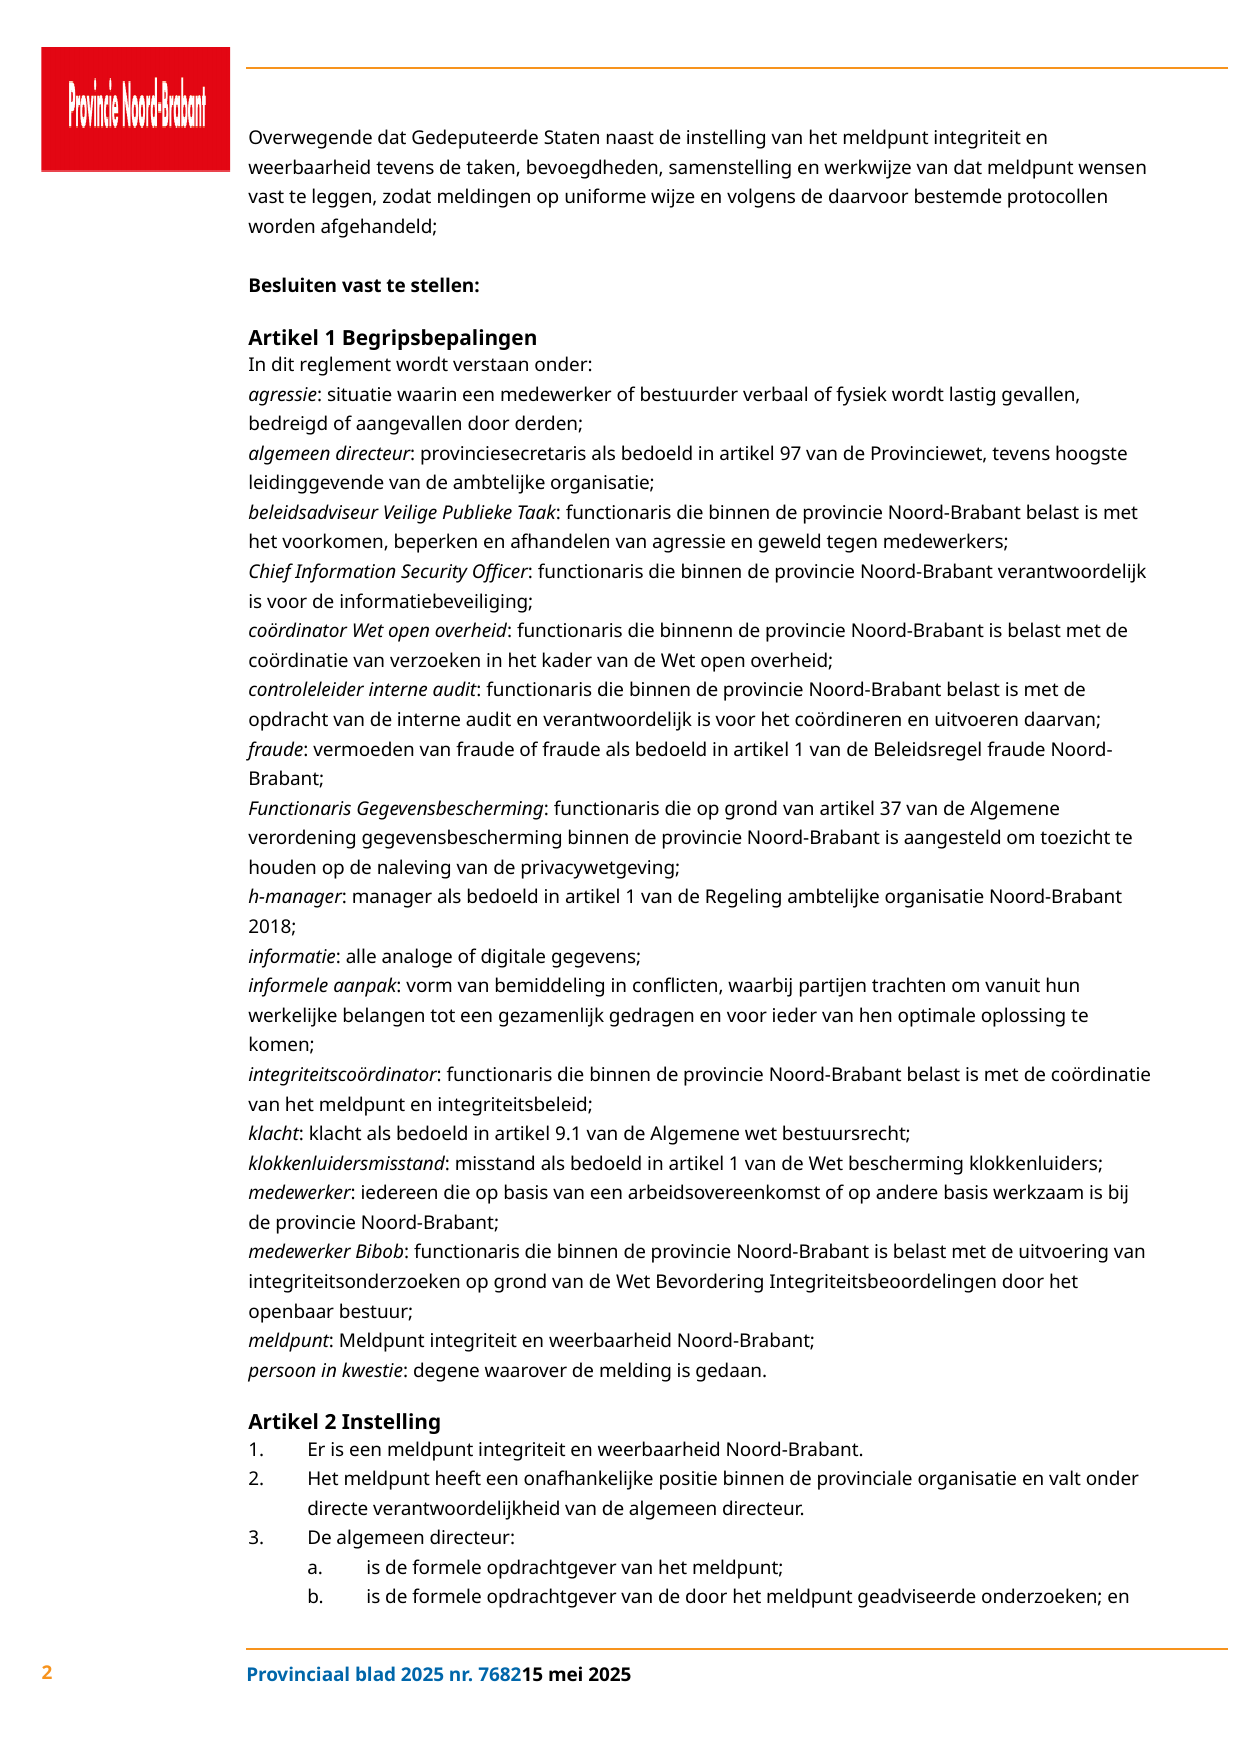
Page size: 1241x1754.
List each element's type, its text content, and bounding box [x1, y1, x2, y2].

text integriteitscoördinator: functionaris die binnen de provincie Noord-Brabant belast is met de coördinatie van het meldpunt en integriteitsbeleid; [248, 1061, 1152, 1116]
text klacht: klacht als bedoeld in artikel 9.1 van de Algemene wet bestuursrecht; [248, 1120, 1152, 1146]
list is de formele opdrachtgever van de door het meldpunt geadviseerde onderzoeken; en [307, 1584, 1152, 1609]
picture [41, 47, 231, 172]
text meldpunt: Meldpunt integriteit en weerbaarheid Noord-Brabant; [248, 1327, 1152, 1353]
text informele aanpak: vorm van bemiddeling in conflicten, waarbij partijen trachten om vanuit hun werkelijke belangen tot een gezamenlijk gedragen en voor ieder van hen optimale oplossing te komen; [248, 972, 1152, 1057]
text Artikel 1 Begripsbepalingen [248, 323, 1152, 351]
list is de formele opdrachtgever van het meldpunt; [307, 1554, 1152, 1580]
text Chief Information Security Officer: functionaris die binnen de provincie Noord-Brabant verantwoordelijk is voor de informatiebeveiliging; [248, 558, 1152, 613]
text klokkenluidersmisstand: misstand als bedoeld in artikel 1 van de Wet bescherming klokkenluiders; [248, 1150, 1152, 1176]
text beleidsadviseur Veilige Publieke Taak: functionaris die binnen de provincie Noord-Brabant belast is met het voorkomen, beperken en afhandelen van agressie en geweld tegen medewerkers; [248, 499, 1152, 554]
text Besluiten vast te stellen: [248, 272, 1152, 298]
text h-manager: manager als bedoeld in artikel 1 van de Regeling ambtelijke organisatie Noord-Brabant 2018; [248, 884, 1152, 939]
text Functionaris Gegevensbescherming: functionaris die op grond van artikel 37 van de Algemene verordening gegevensbescherming binnen de provincie Noord-Brabant is aangesteld om toezicht te houden op de naleving van de privacywetgeving; [248, 795, 1152, 880]
text fraude: vermoeden van fraude of fraude als bedoeld in artikel 1 van de Beleidsregel fraude Noord-Brabant; [248, 736, 1152, 791]
text Overwegende dat Gedeputeerde Staten naast de instelling van het meldpunt integriteit en weerbaarheid tevens de taken, bevoegdheden, samenstelling en werkwijze van dat meldpunt wensen vast te leggen, zodat meldingen op uniforme wijze en volgens de daarvoor bestemde protocollen worden afgehandeld; [248, 124, 1152, 239]
text In dit reglement wordt verstaan onder: [248, 351, 1152, 377]
text coördinator Wet open overheid: functionaris die binnenn de provincie Noord-Brabant is belast met de coördinatie van verzoeken in het kader van de Wet open overheid; [248, 617, 1152, 673]
text persoon in kwestie: degene waarover de melding is gedaan. [248, 1357, 1152, 1383]
text medewerker Bibob: functionaris die binnen de provincie Noord-Brabant is belast met de uitvoering van integriteitsonderzoeken op grond van de Wet Bevordering Integriteitsbeoordelingen door het openbaar bestuur; [248, 1239, 1152, 1323]
text medewerker: iedereen die op basis van een arbeidsovereenkomst of op andere basis werkzaam is bij de provincie Noord-Brabant; [248, 1179, 1152, 1235]
text algemeen directeur: provinciesecretaris als bedoeld in artikel 97 van de Provinciewet, tevens hoogste leidinggevende van de ambtelijke organisatie; [248, 440, 1152, 495]
list De algemeen directeur: [248, 1524, 1152, 1550]
text agressie: situatie waarin een medewerker of bestuurder verbaal of fysiek wordt lastig gevallen, bedreigd of aangevallen door derden; [248, 381, 1152, 436]
list Er is een meldpunt integriteit en weerbaarheid Noord-Brabant. [248, 1436, 1152, 1462]
text controleleider interne audit: functionaris die binnen de provincie Noord-Brabant belast is met de opdracht van de interne audit en verantwoordelijk is voor het coördineren en uitvoeren daarvan; [248, 677, 1152, 732]
text informatie: alle analoge of digitale gegevens; [248, 943, 1152, 968]
text Artikel 2 Instelling [248, 1407, 1152, 1436]
list Het meldpunt heeft een onafhankelijke positie binnen de provinciale organisatie en valt onder directe verantwoordelijkheid van de algemeen directeur. [248, 1465, 1152, 1521]
